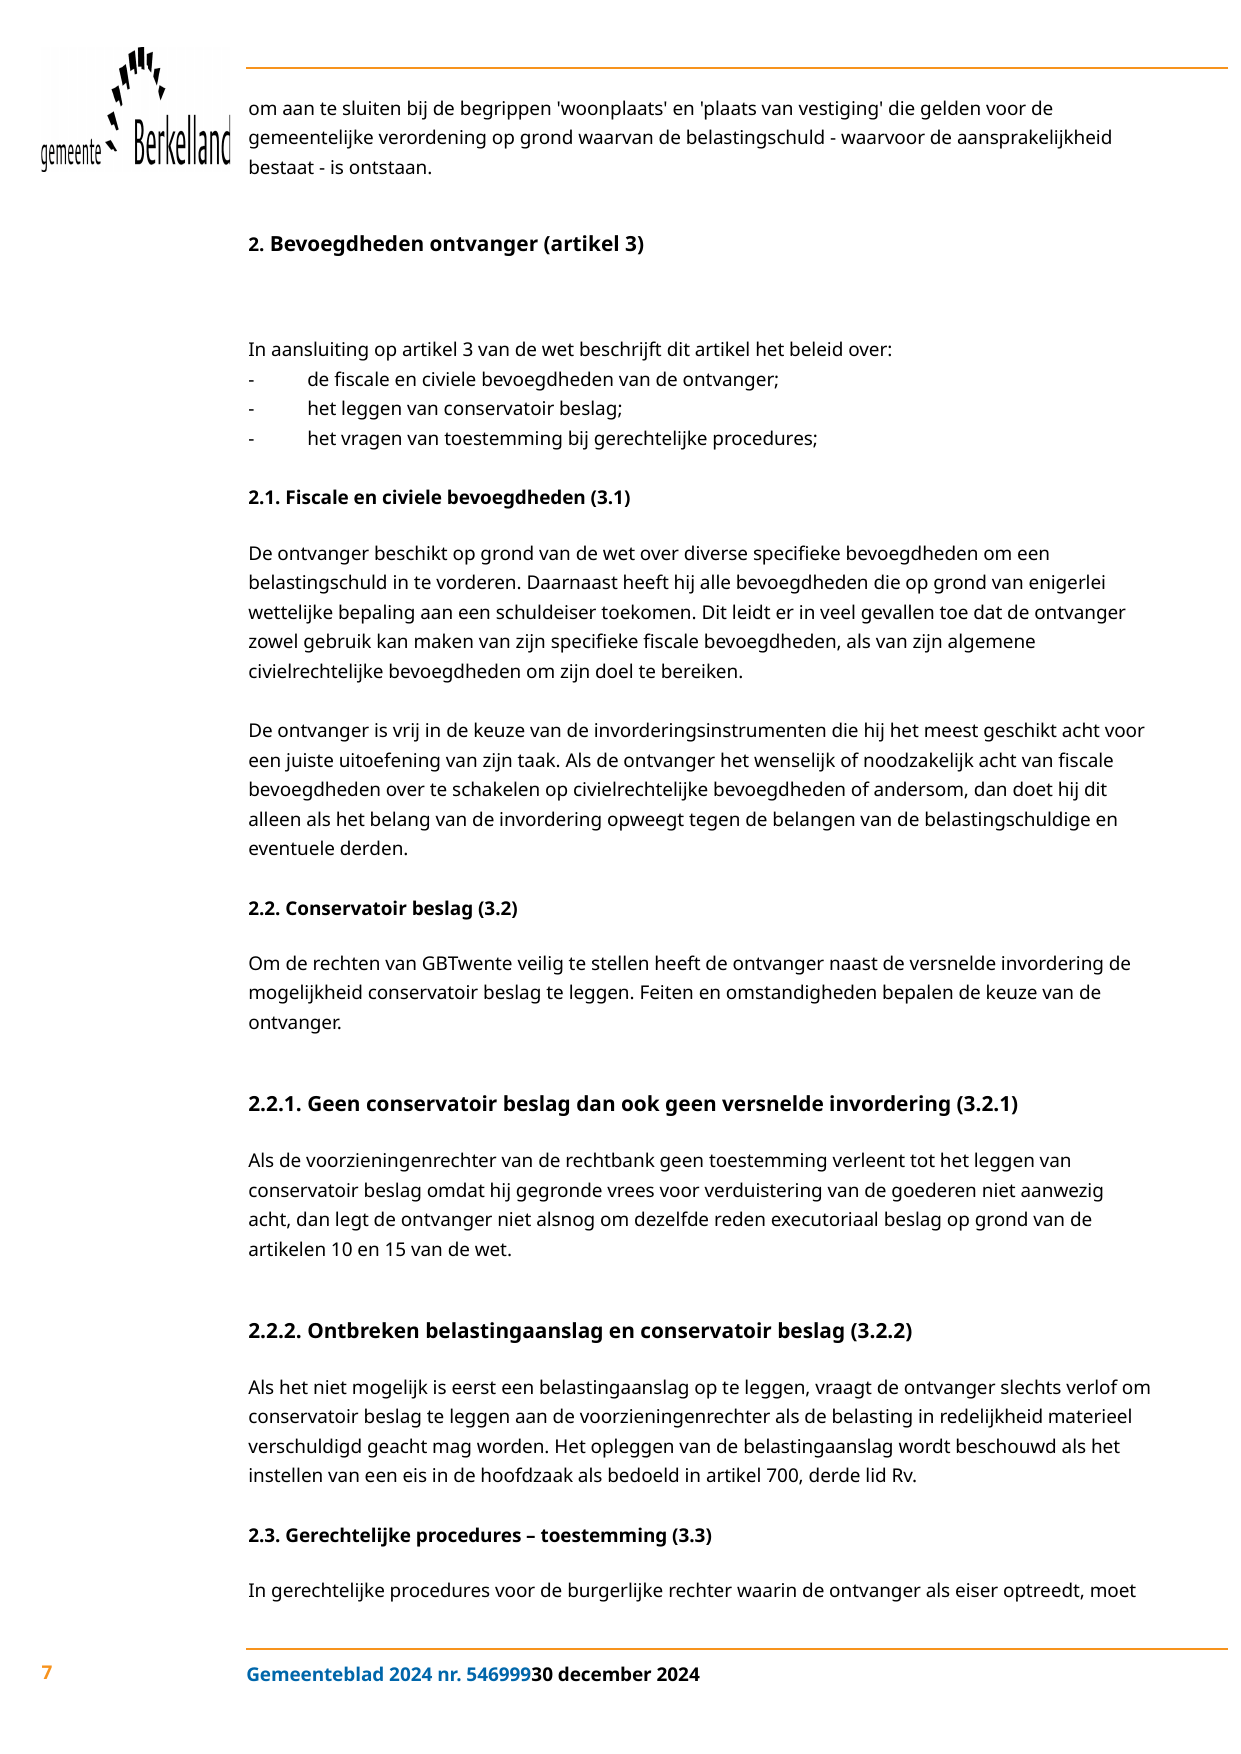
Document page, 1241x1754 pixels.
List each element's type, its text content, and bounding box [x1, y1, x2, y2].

text Om de rechten van GBTwente veilig te stellen heeft de ontvanger naast de versnelde invordering de mogelijkheid conservatoir beslag te leggen. Feiten en omstandigheden bepalen de keuze van de ontvanger. [248, 950, 1152, 1035]
text De ontvanger beschikt op grond van de wet over diverse specifieke bevoegdheden om een belastingschuld in te vorderen. Daarnaast heeft hij alle bevoegdheden die op grond van enigerlei wettelijke bepaling aan een schuldeiser toekomen. Dit leidt er in veel gevallen toe dat de ontvanger zowel gebruik kan maken van zijn specifieke fiscale bevoegdheden, als van zijn algemene civielrechtelijke bevoegdheden om zijn doel te bereiken. [248, 540, 1152, 684]
text 2.1. Fiscale en civiele bevoegdheden (3.1) [248, 484, 1152, 510]
text 2.2.1. Geen conservatoir beslag dan ook geen versnelde invordering (3.2.1) [248, 1089, 1152, 1118]
text om aan te sluiten bij de begrippen 'woonplaats' en 'plaats van vestiging' die gelden voor de gemeentelijke verordening op grond waarvan de belastingschuld - waarvoor de aansprakelijkheid bestaat - is ontstaan. [248, 95, 1152, 180]
text 2.2.2. Ontbreken belastingaanslag en conservatoir beslag (3.2.2) [248, 1316, 1152, 1344]
text Als de voorzieningenrechter van de rechtbank geen toestemming verleent tot het leggen van conservatoir beslag omdat hij gegronde vrees voor verduistering van de goederen niet aanwezig acht, dan legt de ontvanger niet alsnog om dezelfde reden executoriaal beslag op grond van de artikelen 10 en 15 van de wet. [248, 1147, 1152, 1262]
text 2.2. Conservatoir beslag (3.2) [248, 895, 1152, 920]
text De ontvanger is vrij in de keuze van de invorderingsinstrumenten die hij het meest geschikt acht voor een juiste uitoefening van zijn taak. Als de ontvanger het wenselijk of noodzakelijk acht van fiscale bevoegdheden over te schakelen op civielrechtelijke bevoegdheden of andersom, dan doet hij dit alleen als het belang van de invordering opweegt tegen de belangen van de belastingschuldige en eventuele derden. [248, 717, 1152, 861]
list het leggen van conservatoir beslag; [248, 396, 1152, 421]
list het vragen van toestemming bij gerechtelijke procedures; [248, 425, 1152, 451]
picture [41, 47, 231, 172]
text 2.3. Gerechtelijke procedures – toestemming (3.3) [248, 1522, 1152, 1548]
text In aansluiting op artikel 3 van de wet beschrijft dit artikel het beleid over: [248, 336, 1152, 362]
list de fiscale en civiele bevoegdheden van de ontvanger; [248, 366, 1152, 392]
text 2. Bevoegdheden ontvanger (artikel 3) [248, 229, 1152, 258]
text In gerechtelijke procedures voor de burgerlijke rechter waarin de ontvanger als eiser optreedt, moet [248, 1577, 1152, 1603]
text Als het niet mogelijk is eerst een belastingaanslag op te leggen, vraagt de ontvanger slechts verlof om conservatoir beslag te leggen aan de voorzieningenrechter als de belasting in redelijkheid materieel verschuldigd geacht mag worden. Het opleggen van de belastingaanslag wordt beschouwd als het instellen van een eis in de hoofdzaak als bedoeld in artikel 700, derde lid Rv. [248, 1374, 1152, 1488]
